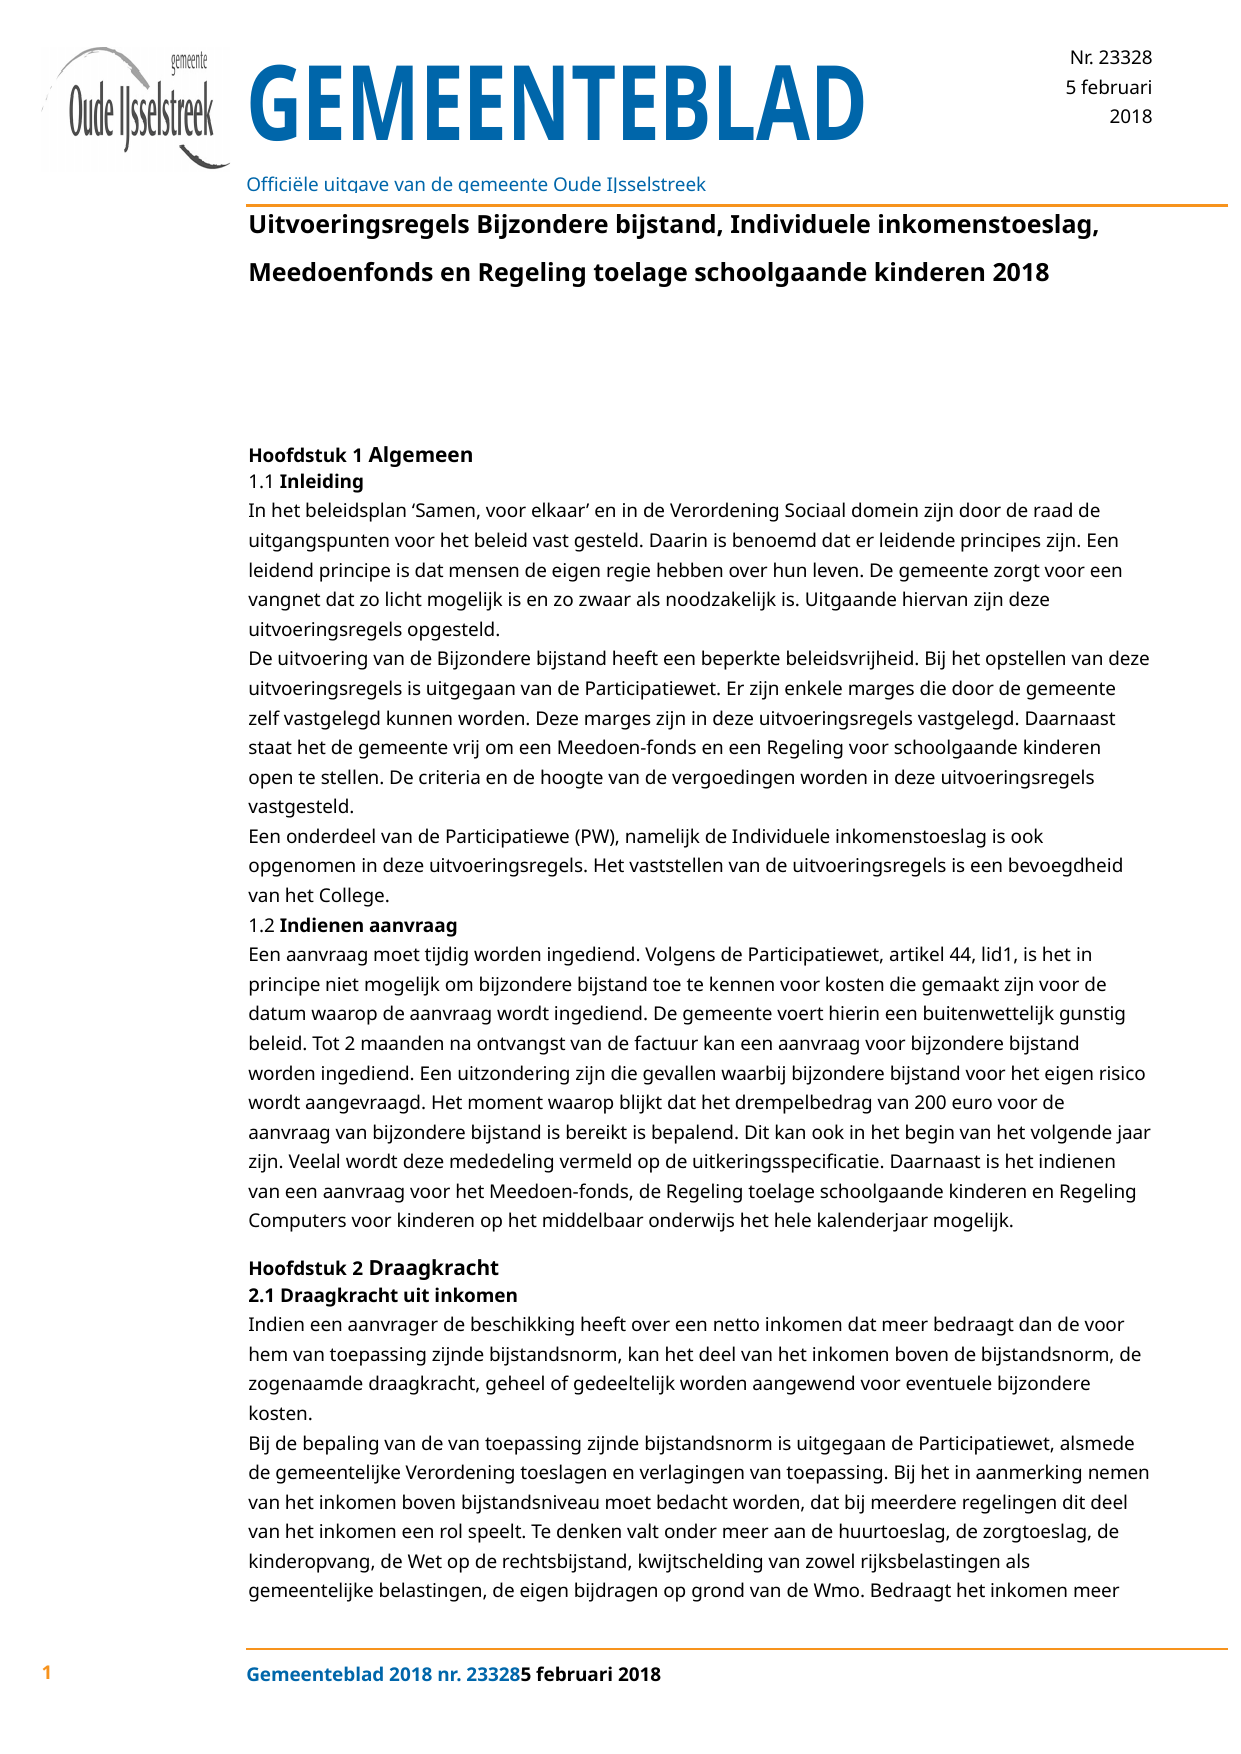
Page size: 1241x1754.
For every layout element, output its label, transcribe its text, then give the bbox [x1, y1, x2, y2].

text Een aanvraag moet tijdig worden ingediend. Volgens de Participatiewet, artikel 44, lid1, is het in principe niet mogelijk om bijzondere bijstand toe te kennen voor kosten die gemaakt zijn voor de datum waarop de aanvraag wordt ingediend. De gemeente voert hierin een buitenwettelijk gunstig beleid. Tot 2 maanden na ontvangst van de factuur kan een aanvraag voor bijzondere bijstand worden ingediend. Een uitzondering zijn die gevallen waarbij bijzondere bijstand voor het eigen risico wordt aangevraagd. Het moment waarop blijkt dat het drempelbedrag van 200 euro voor de aanvraag van bijzondere bijstand is bereikt is bepalend. Dit kan ook in het begin van het volgende jaar zijn. Veelal wordt deze mededeling vermeld op de uitkeringsspecificatie. Daarnaast is het indienen van een aanvraag voor het Meedoen-fonds, de Regeling toelage schoolgaande kinderen en Regeling Computers voor kinderen op het middelbaar onderwijs het hele kalenderjaar mogelijk. [248, 941, 1152, 1233]
text Uitvoeringsregels Bijzondere bijstand, Individuele inkomenstoeslag, Meedoenfonds en Regeling toelage schoolgaande kinderen 2018 [248, 207, 1152, 288]
text Hoofdstuk 2 Draagkracht [248, 1253, 1152, 1282]
text Indien een aanvrager de beschikking heeft over een netto inkomen dat meer bedraagt dan de voor hem van toepassing zijnde bijstandsnorm, kan het deel van het inkomen boven de bijstandsnorm, de zogenaamde draagkracht, geheel of gedeeltelijk worden aangewend voor eventuele bijzondere kosten. [248, 1311, 1152, 1426]
text Een onderdeel van de Participatiewe (PW), namelijk de Individuele inkomenstoeslag is ook opgenomen in deze uitvoeringsregels. Het vaststellen van de uitvoeringsregels is een bevoegdheid van het College. [248, 823, 1152, 908]
text 2.1 Draagkracht uit inkomen [248, 1282, 1152, 1307]
text De uitvoering van de Bijzondere bijstand heeft een beperkte beleidsvrijheid. Bij het opstellen van deze uitvoeringsregels is uitgegaan van de Participatiewet. Er zijn enkele marges die door de gemeente zelf vastgelegd kunnen worden. Deze marges zijn in deze uitvoeringsregels vastgelegd. Daarnaast staat het de gemeente vrij om een Meedoen-fonds en een Regeling voor schoolgaande kinderen open te stellen. De criteria en de hoogte van de vergoedingen worden in deze uitvoeringsregels vastgesteld. [248, 646, 1152, 819]
text 1.1 Inleiding [248, 468, 1152, 494]
text Hoofdstuk 1 Algemeen [248, 440, 1152, 468]
text 1.2 Indienen aanvraag [248, 912, 1152, 938]
text In het beleidsplan ‘Samen, voor elkaar’ en in de Verordening Sociaal domein zijn door de raad de uitgangspunten voor het beleid vast gesteld. Daarin is benoemd dat er leidende principes zijn. Een leidend principe is dat mensen de eigen regie hebben over hun leven. De gemeente zorgt voor een vangnet dat zo licht mogelijk is en zo zwaar als noodzakelijk is. Uitgaande hiervan zijn deze uitvoeringsregels opgesteld. [248, 498, 1152, 642]
text Bij de bepaling van de van toepassing zijnde bijstandsnorm is uitgegaan de Participatiewet, alsmede de gemeentelijke Verordening toeslagen en verlagingen van toepassing. Bij het in aanmerking nemen van het inkomen boven bijstandsniveau moet bedacht worden, dat bij meerdere regelingen dit deel van het inkomen een rol speelt. Te denken valt onder meer aan de huurtoeslag, de zorgtoeslag, de kinderopvang, de Wet op de rechtsbijstand, kwijtschelding van zowel rijksbelastingen als gemeentelijke belastingen, de eigen bijdragen op grond van de Wmo. Bedraagt het inkomen meer [248, 1430, 1152, 1603]
picture [41, 47, 231, 172]
